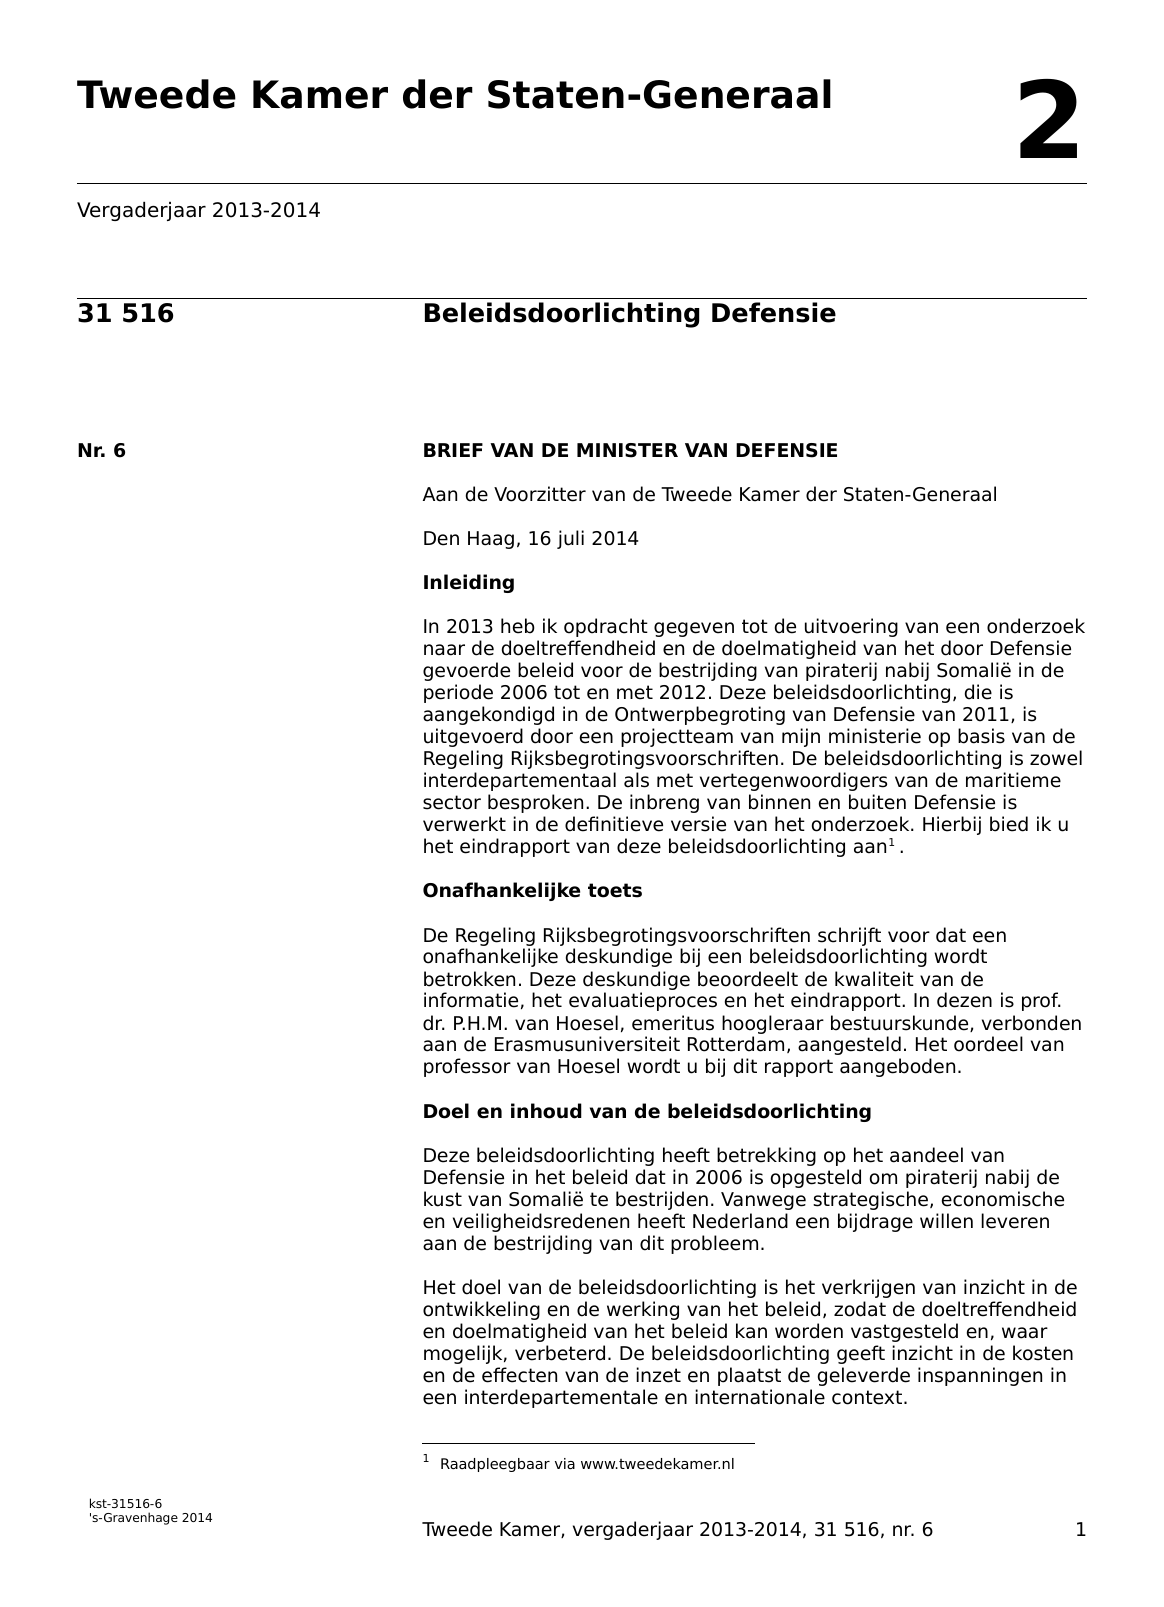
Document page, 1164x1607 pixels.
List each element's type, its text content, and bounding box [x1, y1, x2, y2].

text Aan de Voorzitter van de Tweede Kamer der Staten-Generaal [422, 484, 1087, 506]
subtitle Inleiding [422, 572, 1087, 594]
table_header 2 [886, 59, 1087, 183]
subtitle 31 516 Beleidsdoorlichting Defensie [77, 299, 1087, 329]
subtitle Onafhankelijke toets [422, 880, 1087, 902]
text kst-31516-6 [88, 1497, 323, 1511]
text In 2013 heb ik opdracht gegeven tot de uitvoering van een onderzoek naar de doeltreffendheid en de doelmatigheid van het door Defensie gevoerde beleid voor de bestrijding van piraterij nabij Somalië in de periode 2006 tot en met 2012. Deze beleidsdoorlichting, die is aangekondigd in de Ontwerpbegroting van Defensie van 2011, is uitgevoerd door een projectteam van mijn ministerie op basis van de Regeling Rijksbegrotingsvoorschriften. De beleidsdoorlichting is zowel interdepartementaal als met vertegenwoordigers van de maritieme sector besproken. De inbreng van binnen en buiten Defensie is verwerkt in de definitieve versie van het onderzoek. Hierbij bied ik u het eindrapport van deze beleidsdoorlichting aan. [422, 616, 1087, 858]
table_header Tweede Kamer der Staten-Generaal [77, 59, 886, 183]
subtitle Doel en inhoud van de beleidsdoorlichting [422, 1101, 1087, 1122]
text 's-Gravenhage 2014 [88, 1511, 323, 1525]
text Raadpleegbaar via www.tweedekamer.nl [422, 1452, 1087, 1474]
text Deze beleidsdoorlichting heeft betrekking op het aandeel van Defensie in het beleid dat in 2006 is opgesteld om piraterij nabij de kust van Somalië te bestrijden. Vanwege strategische, economische en veiligheidsredenen heeft Nederland een bijdrage willen leveren aan de bestrijding van dit probleem. [422, 1145, 1087, 1254]
text Den Haag, 16 juli 2014 [422, 528, 1087, 550]
text De Regeling Rijksbegrotingsvoorschriften schrijft voor dat een onafhankelijke deskundige bij een beleidsdoorlichting wordt betrokken. Deze deskundige beoordeelt de kwaliteit van de informatie, het evaluatieproces en het eindrapport. In dezen is prof. dr. P.H.M. van Hoesel, emeritus hoogleraar bestuurskunde, verbonden aan de Erasmusuniversiteit Rotterdam, aangesteld. Het oordeel van professor van Hoesel wordt u bij dit rapport aangeboden. [422, 924, 1087, 1078]
table_cell Vergaderjaar 2013-2014 [77, 184, 1087, 298]
text Het doel van de beleidsdoorlichting is het verkrijgen van inzicht in de ontwikkeling en de werking van het beleid, zodat de doeltreffendheid en doelmatigheid van het beleid kan worden vastgesteld en, waar mogelijk, verbeterd. De beleidsdoorlichting geeft inzicht in de kosten en de effecten van de inzet en plaatst de geleverde inspanningen in een interdepartementale en internationale context. [422, 1277, 1087, 1409]
subtitle Nr. 6 BRIEF VAN DE MINISTER VAN DEFENSIE [77, 440, 1087, 462]
